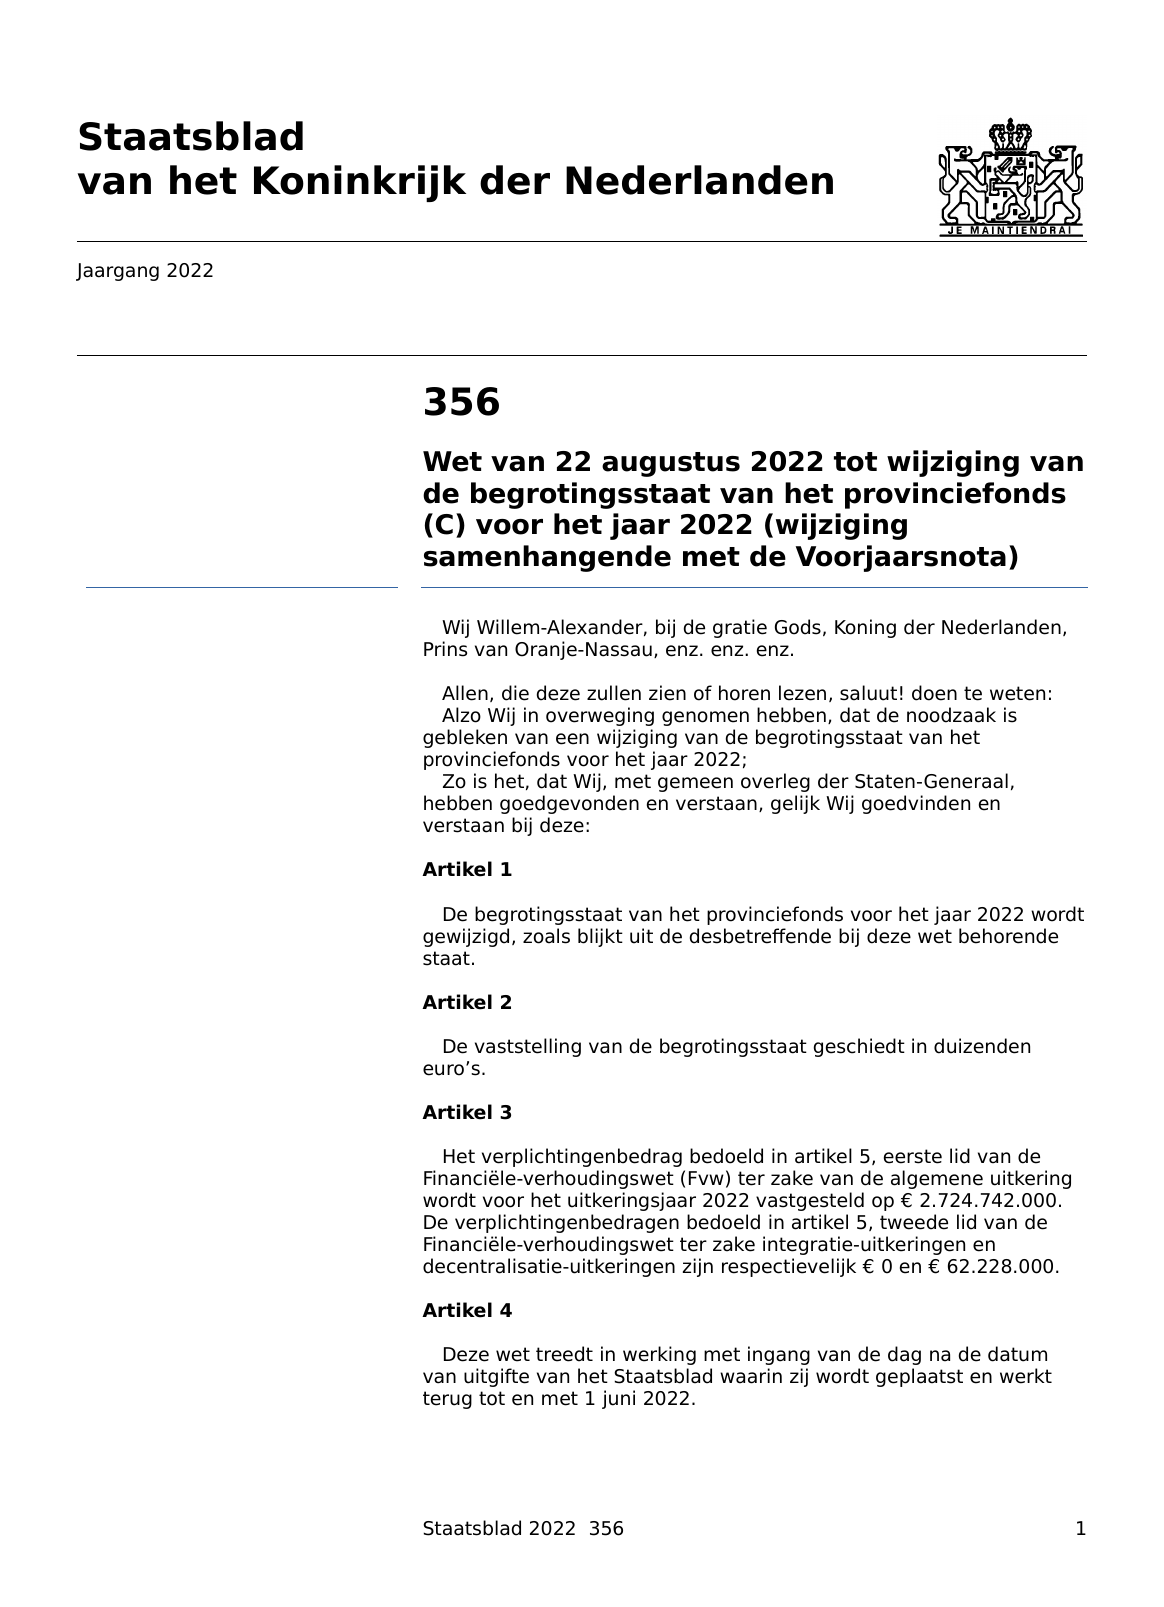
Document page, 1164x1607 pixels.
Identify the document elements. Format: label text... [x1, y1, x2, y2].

table_header Staatsblad van het Koninkrijk der Nederlanden [77, 100, 886, 241]
subtitle Artikel 2 [422, 992, 1087, 1014]
subtitle Artikel 3 [422, 1102, 1087, 1124]
text De begrotingsstaat van het provinciefonds voor het jaar 2022 wordt gewijzigd, zoals blijkt uit de desbetreffende bij deze wet behorende staat. [422, 903, 1087, 969]
text De vaststelling van de begrotingsstaat geschiedt in duizenden euro’s. [422, 1036, 1087, 1080]
table_header [886, 100, 1087, 241]
text Zo is het, dat Wij, met gemeen overleg der Staten-Generaal, hebben goedgevonden en verstaan, gelijk Wij goedvinden en verstaan bij deze: [422, 771, 1087, 837]
table_cell Jaargang 2022 [77, 242, 1087, 355]
text Alzo Wij in overweging genomen hebben, dat de noodzaak is gebleken van een wijziging van de begrotingsstaat van het provinciefonds voor het jaar 2022; [422, 705, 1087, 771]
text Het verplichtingenbedrag bedoeld in artikel 5, eerste lid van de Financiële-verhoudingswet (Fvw) ter zake van de algemene uitkering wordt voor het uitkeringsjaar 2022 vastgesteld op € 2.724.742.000. De verplichtingenbedragen bedoeld in artikel 5, tweede lid van de Financiële-verhoudingswet ter zake integratie-uitkeringen en decentralisatie-uitkeringen zijn respectievelijk € 0 en € 62.228.000. [422, 1146, 1087, 1278]
text Deze wet treedt in werking met ingang van de dag na de datum van uitgifte van het Staatsblad waarin zij wordt geplaatst en werkt terug tot en met 1 juni 2022. [422, 1344, 1087, 1410]
text Wij Willem-Alexander, bij de gratie Gods, Koning der Nederlanden, Prins van Oranje-Nassau, enz. enz. enz. [422, 617, 1087, 661]
subtitle 356 [422, 381, 1087, 424]
subtitle Artikel 4 [422, 1300, 1087, 1322]
text Wet van 22 augustus 2022 tot wijziging van de begrotingsstaat van het provinciefonds (C) voor het jaar 2022 (wijziging samenhangende met de Voorjaarsnota) [422, 447, 1087, 573]
picture [936, 115, 1087, 240]
text Allen, die deze zullen zien of horen lezen, saluut! doen te weten: [422, 683, 1087, 705]
subtitle Artikel 1 [422, 859, 1087, 881]
